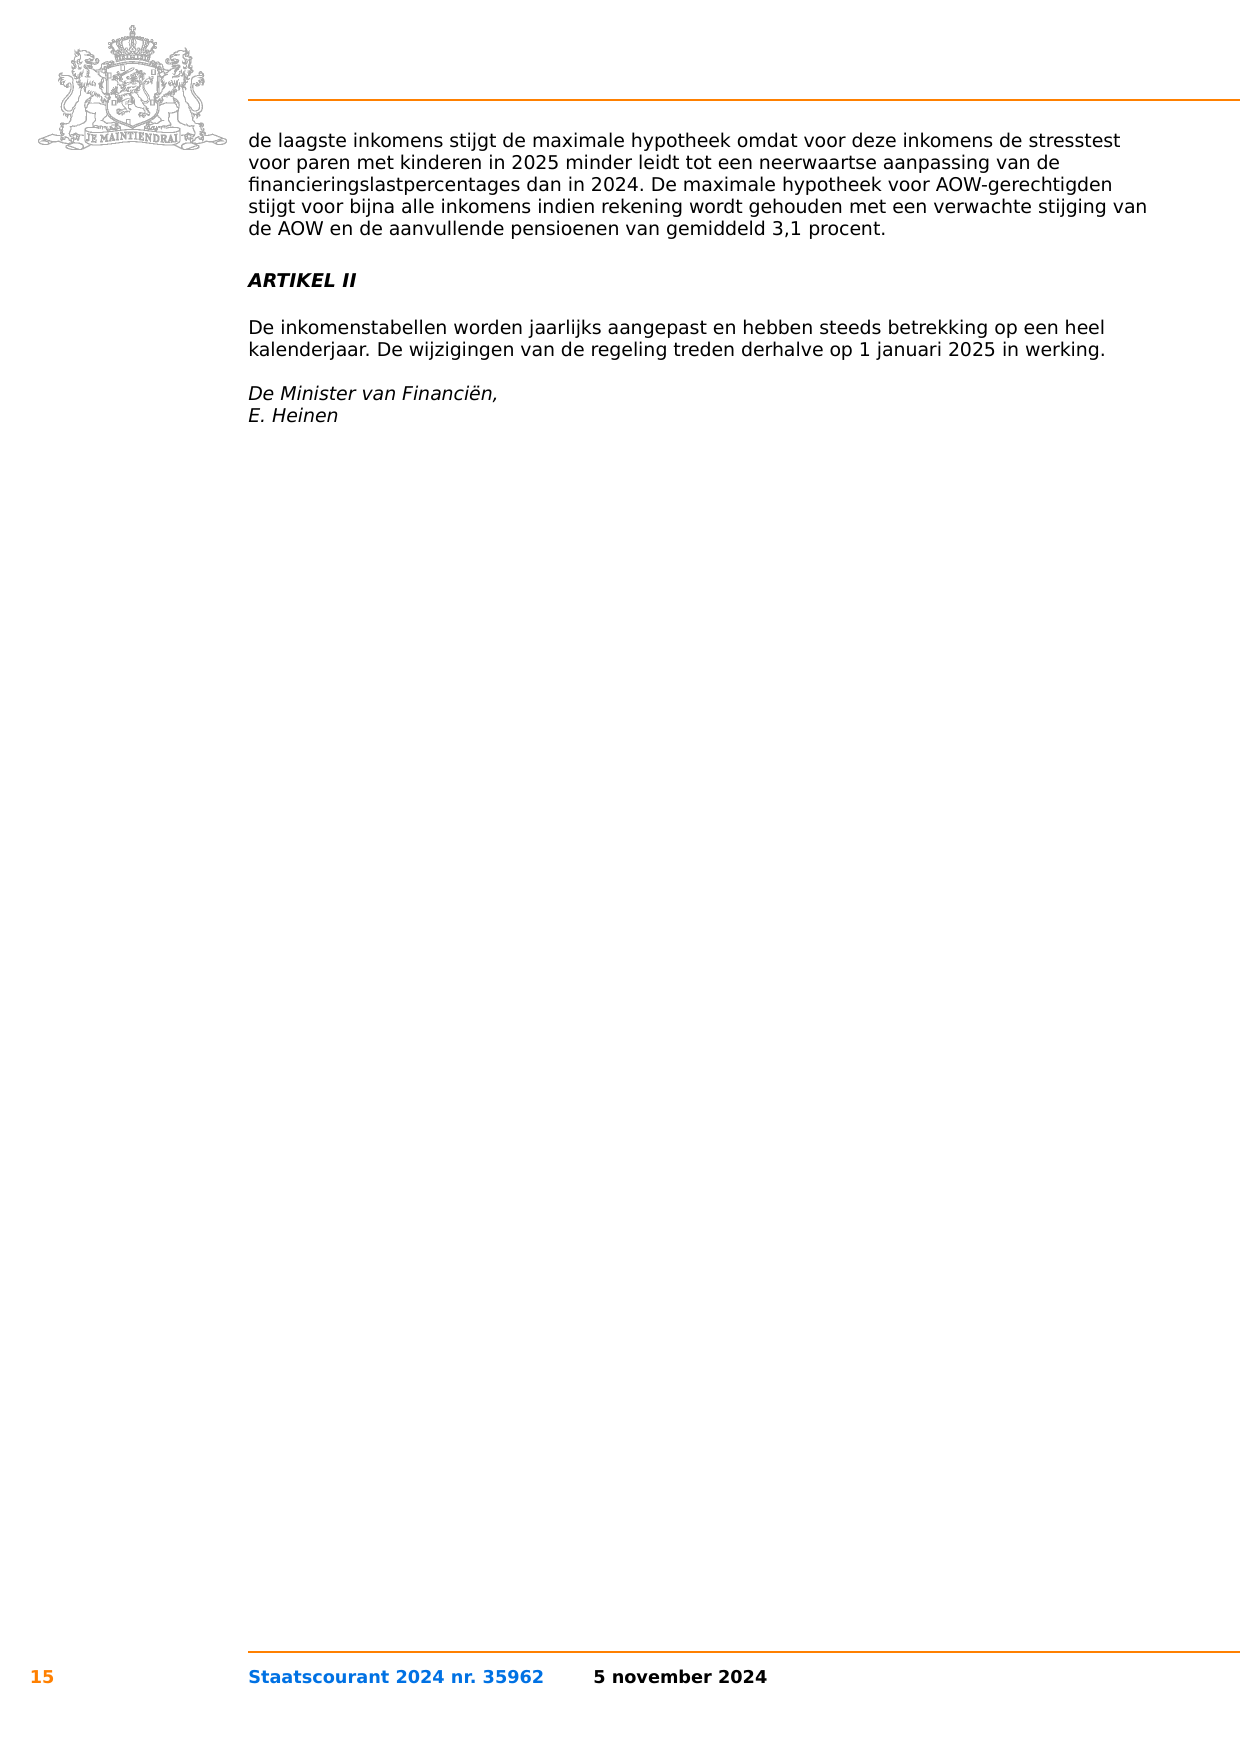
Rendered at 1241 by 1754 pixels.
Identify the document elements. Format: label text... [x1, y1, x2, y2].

text De Minister van Financiën, E. Heinen [248, 383, 1163, 427]
text De inkomenstabellen worden jaarlijks aangepast en hebben steeds betrekking op een heel kalenderjaar. De wijzigingen van de regeling treden derhalve op 1 januari 2025 in werking. [248, 317, 1163, 361]
subtitle ARTIKEL II [248, 270, 1163, 292]
text de laagste inkomens stijgt de maximale hypotheek omdat voor deze inkomens de stresstest voor paren met kinderen in 2025 minder leidt tot een neerwaartse aanpassing van de financieringslastpercentages dan in 2024. De maximale hypotheek voor AOW-gerechtigden stijgt voor bijna alle inkomens indien rekening wordt gehouden met een verwachte stijging van de AOW en de aanvullende pensioenen van gemiddeld 3,1 procent. [248, 130, 1163, 240]
picture [38, 25, 227, 150]
